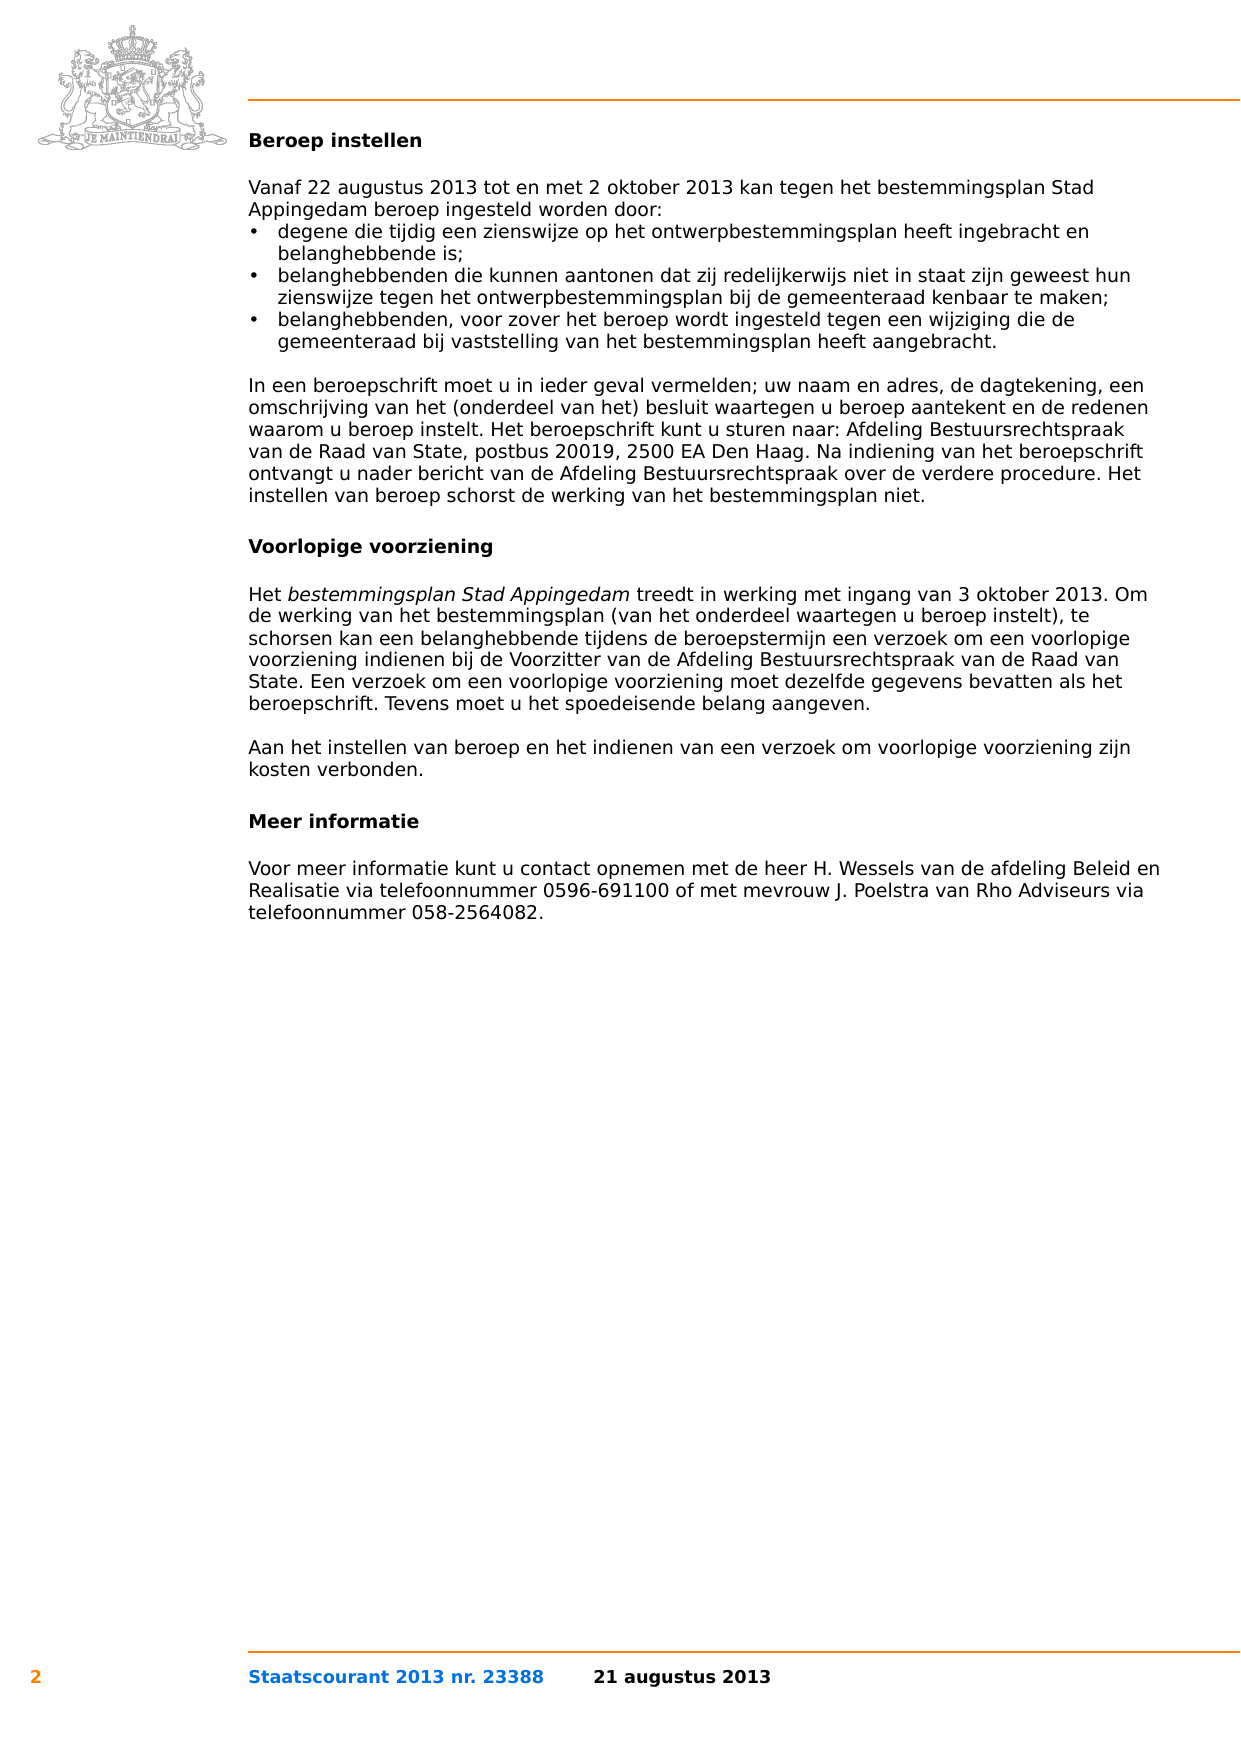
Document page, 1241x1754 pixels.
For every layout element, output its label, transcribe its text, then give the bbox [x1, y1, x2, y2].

subtitle Beroep instellen [248, 130, 1163, 152]
text In een beroepschrift moet u in ieder geval vermelden; uw naam en adres, de dagtekening, een omschrijving van het (onderdeel van het) besluit waartegen u beroep aantekent en de redenen waarom u beroep instelt. Het beroepschrift kunt u sturen naar: Afdeling Bestuursrechtspraak van de Raad van State, postbus 20019, 2500 EA Den Haag. Na indiening van het beroepschrift ontvangt u nader bericht van de Afdeling Bestuursrechtspraak over de verdere procedure. Het instellen van beroep schorst de werking van het bestemmingsplan niet. [248, 374, 1163, 506]
text Vanaf 22 augustus 2013 tot en met 2 oktober 2013 kan tegen het bestemmingsplan Stad Appingedam beroep ingesteld worden door: [248, 177, 1163, 221]
text • degene die tijdig een zienswijze op het ontwerpbestemmingsplan heeft ingebracht en belanghebbende is; [248, 221, 1163, 265]
text • belanghebbenden, voor zover het beroep wordt ingesteld tegen een wijziging die de gemeenteraad bij vaststelling van het bestemmingsplan heeft aangebracht. [248, 309, 1163, 353]
picture [38, 25, 227, 150]
text Voor meer informatie kunt u contact opnemen met de heer H. Wessels van de afdeling Beleid en Realisatie via telefoonnummer 0596-691100 of met mevrouw J. Poelstra van Rho Adviseurs via telefoonnummer 058-2564082. [248, 858, 1163, 924]
text • belanghebbenden die kunnen aantonen dat zij redelijkerwijs niet in staat zijn geweest hun zienswijze tegen het ontwerpbestemmingsplan bij de gemeenteraad kenbaar te maken; [248, 265, 1163, 309]
text Aan het instellen van beroep en het indienen van een verzoek om voorlopige voorziening zijn kosten verbonden. [248, 737, 1163, 781]
subtitle Voorlopige voorziening [248, 536, 1163, 558]
subtitle Meer informatie [248, 811, 1163, 833]
text Het bestemmingsplan Stad Appingedam treedt in werking met ingang van 3 oktober 2013. Om de werking van het bestemmingsplan (van het onderdeel waartegen u beroep instelt), te schorsen kan een belanghebbende tijdens de beroepstermijn een verzoek om een voorlopige voorziening indienen bij de Voorzitter van de Afdeling Bestuursrechtspraak van de Raad van State. Een verzoek om een voorlopige voorziening moet dezelfde gegevens bevatten als het beroepschrift. Tevens moet u het spoedeisende belang aangeven. [248, 583, 1163, 715]
